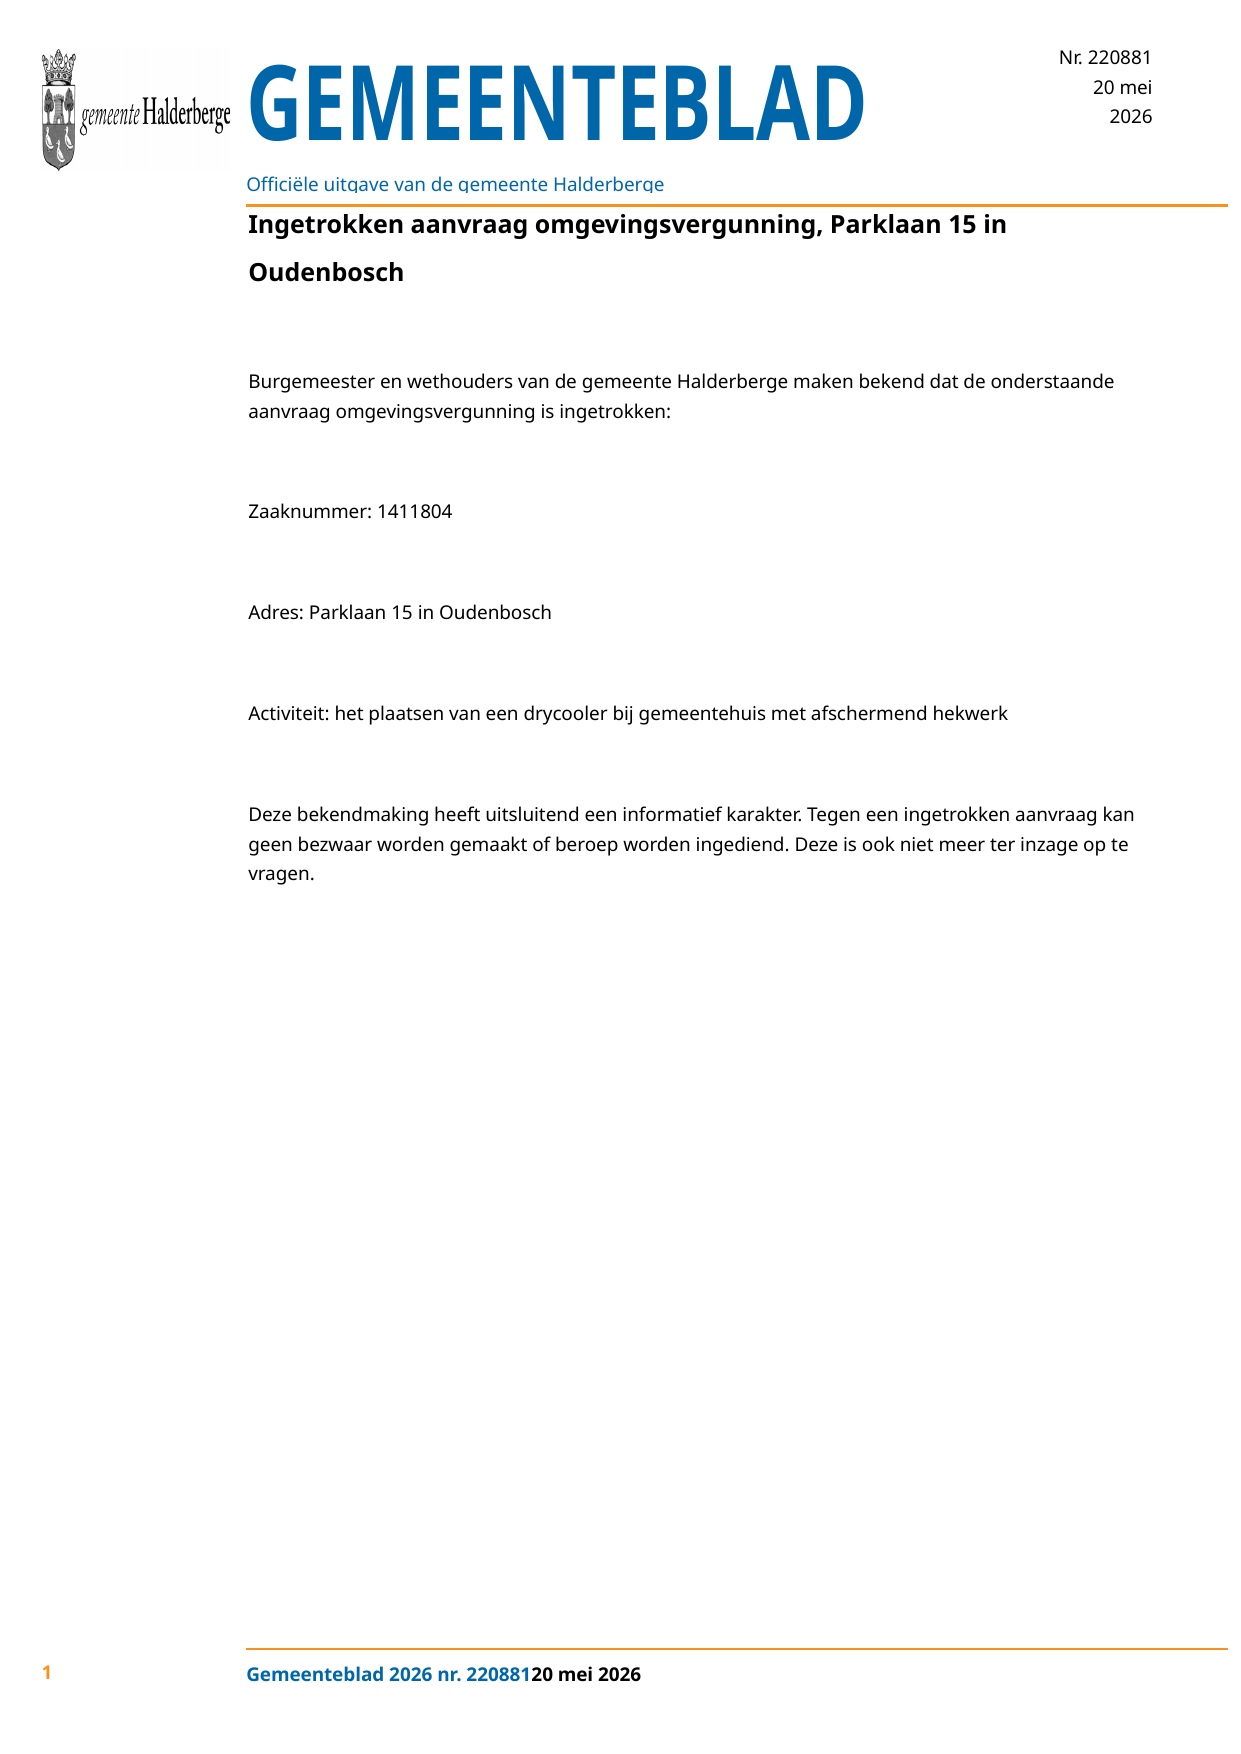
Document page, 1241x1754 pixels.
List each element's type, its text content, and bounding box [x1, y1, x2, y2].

text Burgemeester en wethouders van de gemeente Halderberge maken bekend dat de onderstaande aanvraag omgevingsvergunning is ingetrokken: [248, 368, 1152, 424]
picture [41, 47, 231, 172]
text Activiteit: het plaatsen van een drycooler bij gemeentehuis met afschermend hekwerk [248, 700, 1152, 726]
text Zaaknummer: 1411804 [248, 499, 1152, 524]
text Ingetrokken aanvraag omgevingsvergunning, Parklaan 15 in Oudenbosch [248, 207, 1152, 288]
text Deze bekendmaking heeft uitsluitend een informatief karakter. Tegen een ingetrokken aanvraag kan geen bezwaar worden gemaakt of beroep worden ingediend. Deze is ook niet meer ter inzage op te vragen. [248, 801, 1152, 886]
text Adres: Parklaan 15 in Oudenbosch [248, 599, 1152, 625]
